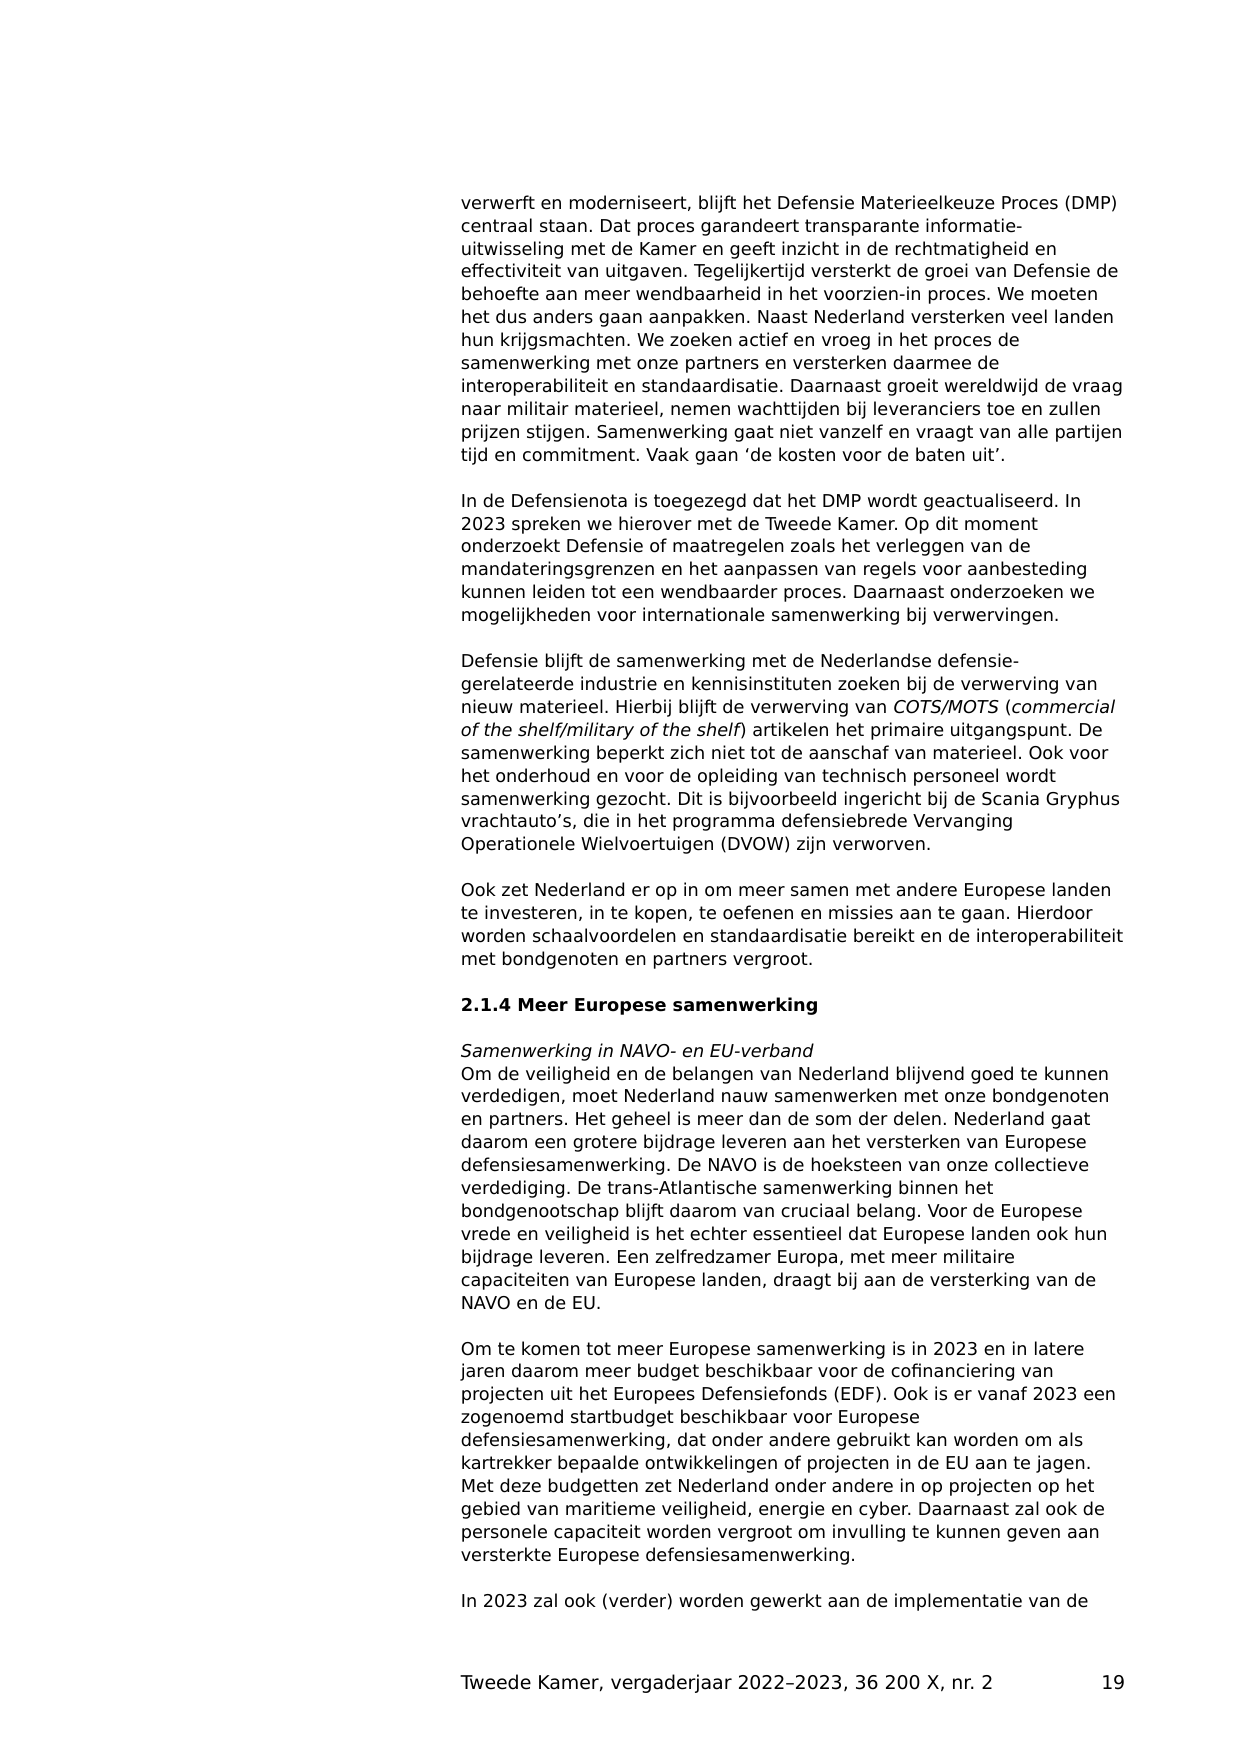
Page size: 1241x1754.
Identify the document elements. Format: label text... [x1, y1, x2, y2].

text In 2023 zal ook (verder) worden gewerkt aan de implementatie van de [461, 1589, 1125, 1612]
text Ook zet Nederland er op in om meer samen met andere Europese landen te investeren, in te kopen, te oefenen en missies aan te gaan. Hierdoor worden schaalvoordelen en standaardisatie bereikt en de interoperabiliteit met bondgenoten en partners vergroot. [461, 878, 1125, 970]
text Om te komen tot meer Europese samenwerking is in 2023 en in latere jaren daarom meer budget beschikbaar voor de cofinanciering van projecten uit het Europees Defensiefonds (EDF). Ook is er vanaf 2023 een zogenoemd startbudget beschikbaar voor Europese defensiesamenwerking, dat onder andere gebruikt kan worden om als kartrekker bepaalde ontwikkelingen of projecten in de EU aan te jagen. Met deze budgetten zet Nederland onder andere in op projecten op het gebied van maritieme veiligheid, energie en cyber. Daarnaast zal ook de personele capaciteit worden vergroot om invulling te kunnen geven aan versterkte Europese defensiesamenwerking. [461, 1337, 1125, 1566]
text verwerft en moderniseert, blijft het Defensie Materieelkeuze Proces (DMP) centraal staan. Dat proces garandeert transparante informatie-uitwisseling met de Kamer en geeft inzicht in de rechtmatigheid en effectiviteit van uitgaven. Tegelijkertijd versterkt de groei van Defensie de behoefte aan meer wendbaarheid in het voorzien-in proces. We moeten het dus anders gaan aanpakken. Naast Nederland versterken veel landen hun krijgsmachten. We zoeken actief en vroeg in het proces de samenwerking met onze partners en versterken daarmee de interoperabiliteit en standaardisatie. Daarnaast groeit wereldwijd de vraag naar militair materieel, nemen wachttijden bij leveranciers toe en zullen prijzen stijgen. Samenwerking gaat niet vanzelf en vraagt van alle partijen tijd en commitment. Vaak gaan ‘de kosten voor de baten uit’. [461, 191, 1125, 466]
text Defensie blijft de samenwerking met de Nederlandse defensie-gerelateerde industrie en kennisinstituten zoeken bij de verwerving van nieuw materieel. Hierbij blijft de verwerving van COTS/MOTS (commercial of the shelf/military of the shelf) artikelen het primaire uitgangspunt. De samenwerking beperkt zich niet tot de aanschaf van materieel. Ook voor het onderhoud en voor de opleiding van technisch personeel wordt samenwerking gezocht. Dit is bijvoorbeeld ingericht bij de Scania Gryphus vrachtauto’s, die in het programma defensiebrede Vervanging Operationele Wielvoertuigen (DVOW) zijn verworven. [461, 649, 1125, 855]
text In de Defensienota is toegezegd dat het DMP wordt geactualiseerd. In 2023 spreken we hierover met de Tweede Kamer. Op dit moment onderzoekt Defensie of maatregelen zoals het verleggen van de mandateringsgrenzen en het aanpassen van regels voor aanbesteding kunnen leiden tot een wendbaarder proces. Daarnaast onderzoeken we mogelijkheden voor internationale samenwerking bij verwervingen. [461, 489, 1125, 626]
text Samenwerking in NAVO- en EU-verband Om de veiligheid en de belangen van Nederland blijvend goed te kunnen verdedigen, moet Nederland nauw samenwerken met onze bondgenoten en partners. Het geheel is meer dan de som der delen. Nederland gaat daarom een grotere bijdrage leveren aan het versterken van Europese defensiesamenwerking. De NAVO is de hoeksteen van onze collectieve verdediging. De trans-Atlantische samenwerking binnen het bondgenootschap blijft daarom van cruciaal belang. Voor de Europese vrede en veiligheid is het echter essentieel dat Europese landen ook hun bijdrage leveren. Een zelfredzamer Europa, met meer militaire capaciteiten van Europese landen, draagt bij aan de versterking van de NAVO en de EU. [461, 1039, 1125, 1314]
text 2.1.4 Meer Europese samenwerking [461, 993, 1125, 1016]
